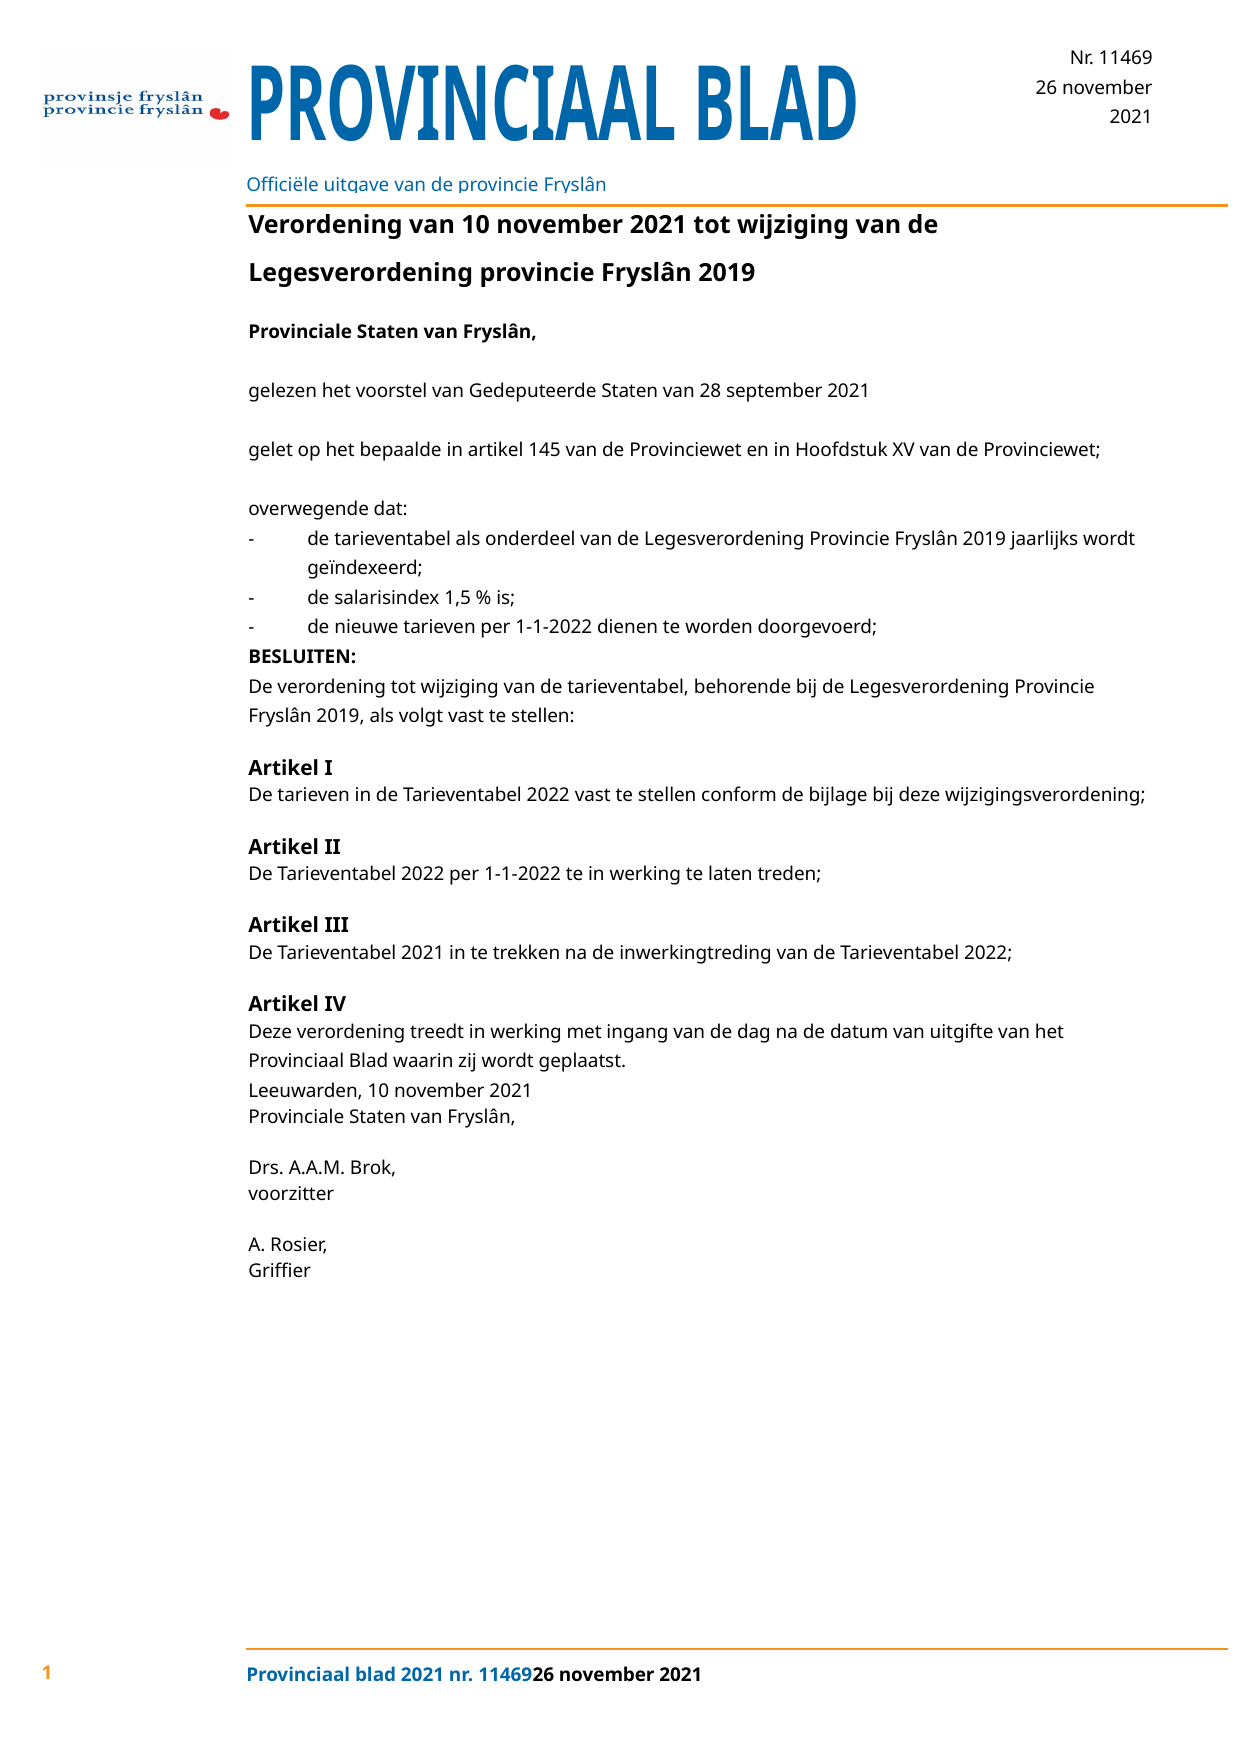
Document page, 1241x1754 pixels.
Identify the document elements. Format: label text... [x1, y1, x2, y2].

text Drs. A.A.M. Brok, [248, 1154, 1152, 1180]
list de tarieventabel als onderdeel van de Legesverordening Provincie Fryslân 2019 jaarlijks wordt geïndexeerd; [248, 525, 1152, 580]
list de nieuwe tarieven per 1-1-2022 dienen te worden doorgevoerd; [248, 614, 1152, 639]
picture [41, 47, 231, 172]
text overwegende dat: [248, 495, 1152, 521]
text Artikel III [248, 911, 1152, 939]
text Deze verordening treedt in werking met ingang van de dag na de datum van uitgifte van het Provinciaal Blad waarin zij wordt geplaatst. [248, 1018, 1152, 1073]
text Provinciale Staten van Fryslân, [248, 1103, 1152, 1128]
text Artikel IV [248, 989, 1152, 1018]
text Griffier [248, 1257, 1152, 1283]
text Provinciale Staten van Fryslân, [248, 318, 1152, 344]
text De tarieven in de Tarieventabel 2022 vast te stellen conform de bijlage bij deze wijzigingsverordening; [248, 781, 1152, 807]
text A. Rosier, [248, 1231, 1152, 1257]
text gelet op het bepaalde in artikel 145 van de Provinciewet en in Hoofdstuk XV van de Provinciewet; [248, 436, 1152, 462]
text De Tarieventabel 2022 per 1-1-2022 te in werking te laten treden; [248, 860, 1152, 886]
text De verordening tot wijziging van de tarieventabel, behorende bij de Legesverordening Provincie Fryslân 2019, als volgt vast te stellen: [248, 673, 1152, 728]
text BESLUITEN: [248, 643, 1152, 669]
text Verordening van 10 november 2021 tot wijziging van de Legesverordening provincie Fryslân 2019 [248, 207, 1152, 288]
text gelezen het voorstel van Gedeputeerde Staten van 28 september 2021 [248, 377, 1152, 403]
text De Tarieventabel 2021 in te trekken na de inwerkingtreding van de Tarieventabel 2022; [248, 939, 1152, 965]
list de salarisindex 1,5 % is; [248, 584, 1152, 610]
text Artikel I [248, 753, 1152, 781]
text Leeuwarden, 10 november 2021 [248, 1077, 1152, 1103]
text Artikel II [248, 832, 1152, 860]
text voorzitter [248, 1180, 1152, 1206]
